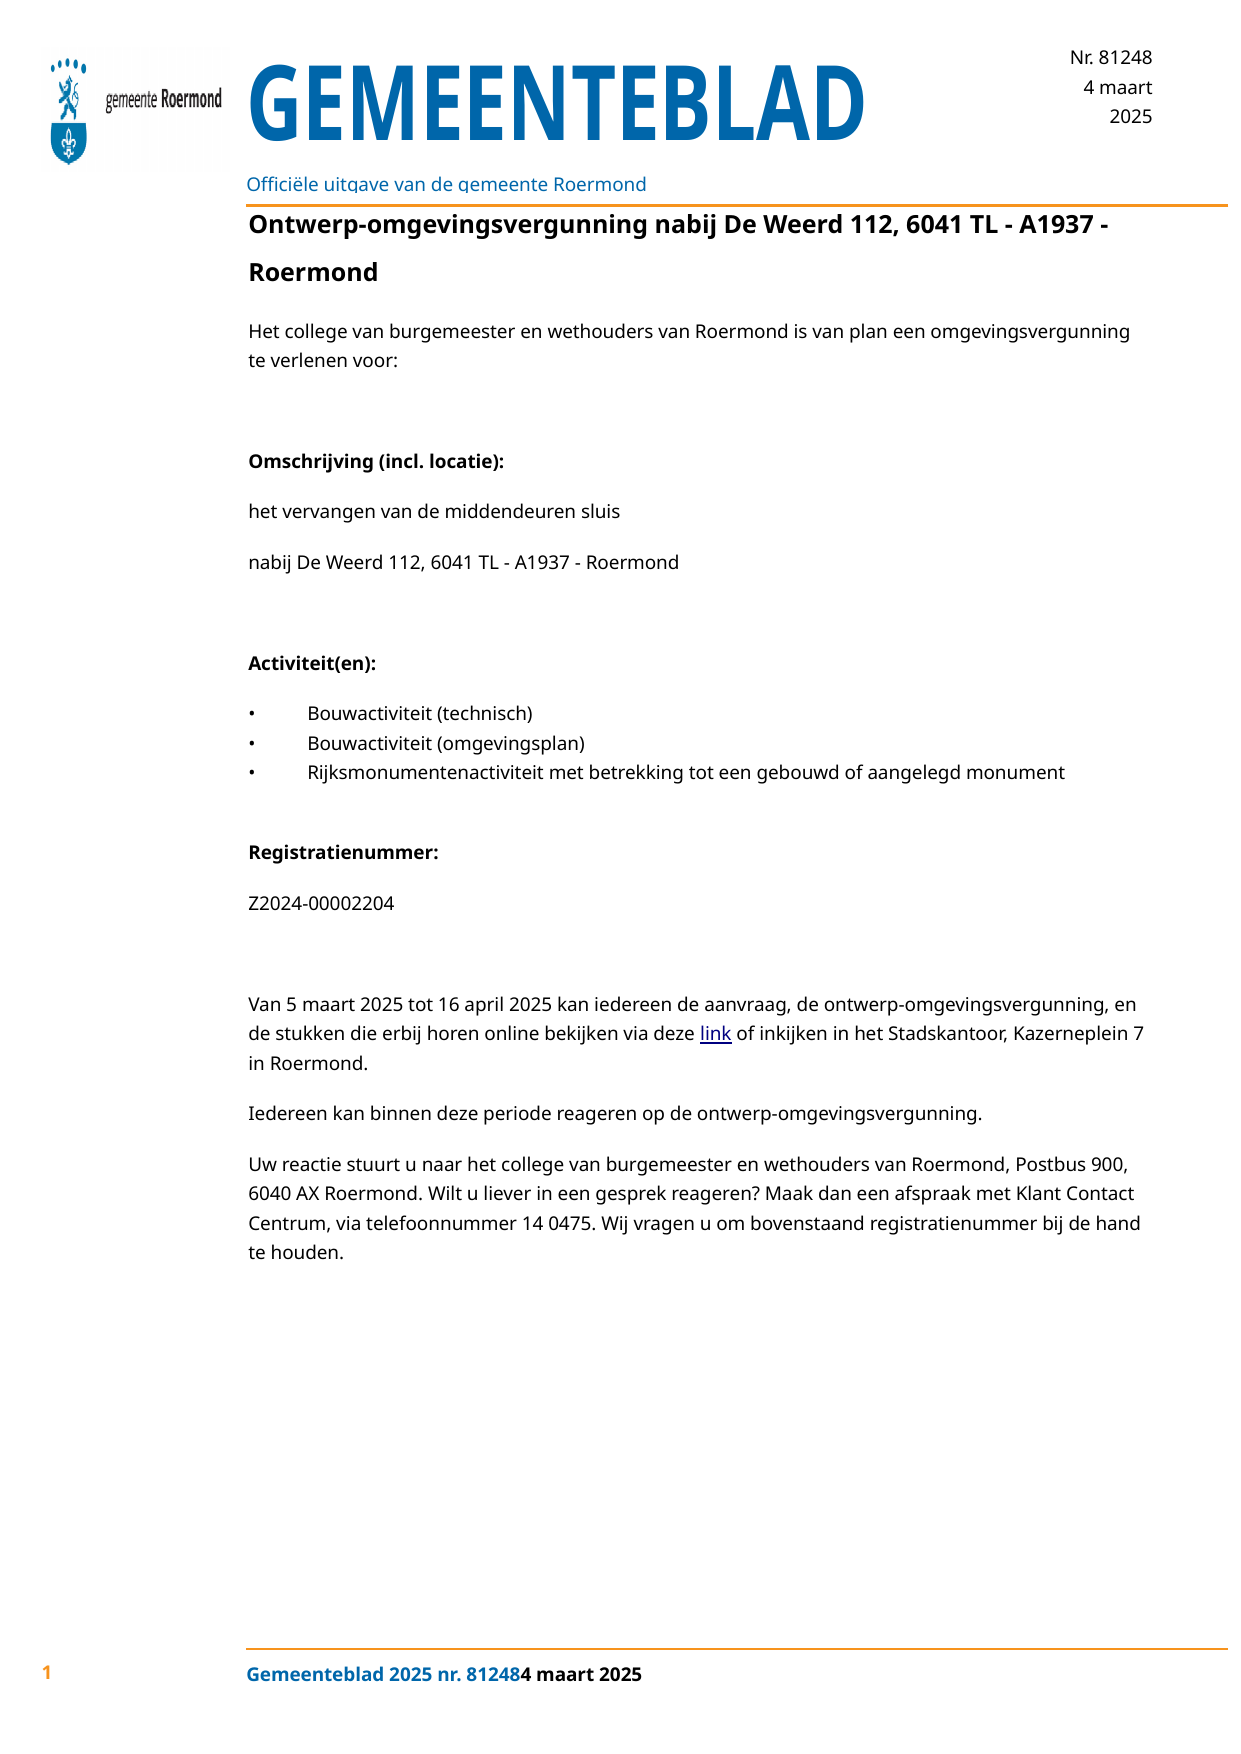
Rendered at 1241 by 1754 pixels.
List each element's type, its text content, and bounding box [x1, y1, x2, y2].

picture [41, 47, 231, 172]
text Activiteit(en): [248, 650, 1152, 676]
list Rijksmonumentenactiviteit met betrekking tot een gebouwd of aangelegd monument [248, 759, 1152, 785]
text het vervangen van de middendeuren sluis [248, 499, 1152, 524]
text Z2024-00002204 [248, 890, 1152, 916]
list Bouwactiviteit (technisch) [248, 700, 1152, 726]
text Omschrijving (incl. locatie): [248, 448, 1152, 474]
text Uw reactie stuurt u naar het college van burgemeester en wethouders van Roermond, Postbus 900, 6040 AX Roermond. Wilt u liever in een gesprek reageren? Maak dan een afspraak met Klant Contact Centrum, via telefoonnummer 14 0475. Wij vragen u om bovenstaand registratienummer bij de hand te houden. [248, 1151, 1152, 1265]
text Registratienummer: [248, 839, 1152, 865]
text nabij De Weerd 112, 6041 TL - A1937 - Roermond [248, 549, 1152, 575]
text Het college van burgemeester en wethouders van Roermond is van plan een omgevingsvergunning te verlenen voor: [248, 318, 1152, 373]
text Iedereen kan binnen deze periode reageren op de ontwerp-omgevingsvergunning. [248, 1100, 1152, 1126]
text Ontwerp-omgevingsvergunning nabij De Weerd 112, 6041 TL - A1937 - Roermond [248, 207, 1152, 288]
list Bouwactiviteit (omgevingsplan) [248, 730, 1152, 756]
text Van 5 maart 2025 tot 16 april 2025 kan iedereen de aanvraag, de ontwerp-omgevingsvergunning, en de stukken die erbij horen online bekijken via deze link of inkijken in het Stadskantoor, Kazerneplein 7 in Roermond. [248, 991, 1152, 1076]
